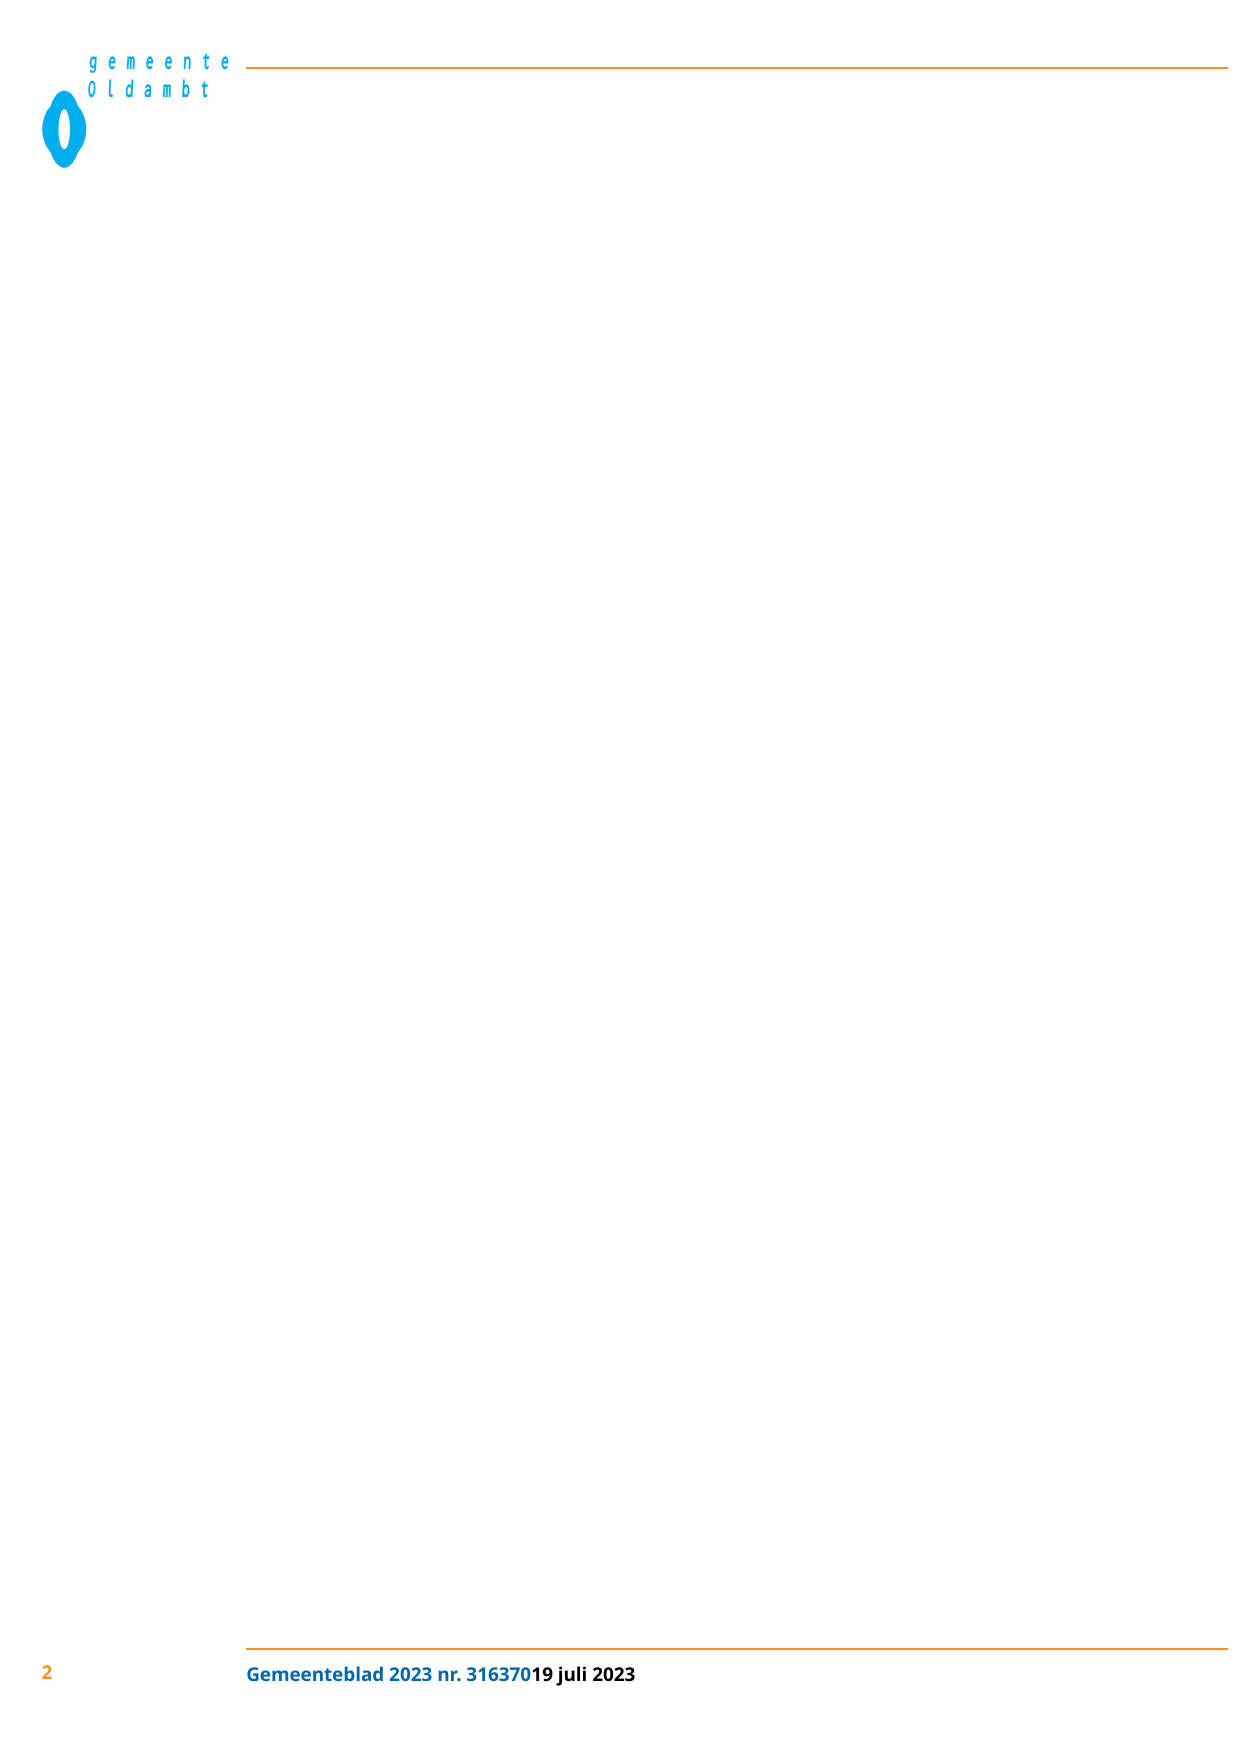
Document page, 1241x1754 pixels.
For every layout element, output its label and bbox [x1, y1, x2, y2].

picture [41, 47, 231, 172]
